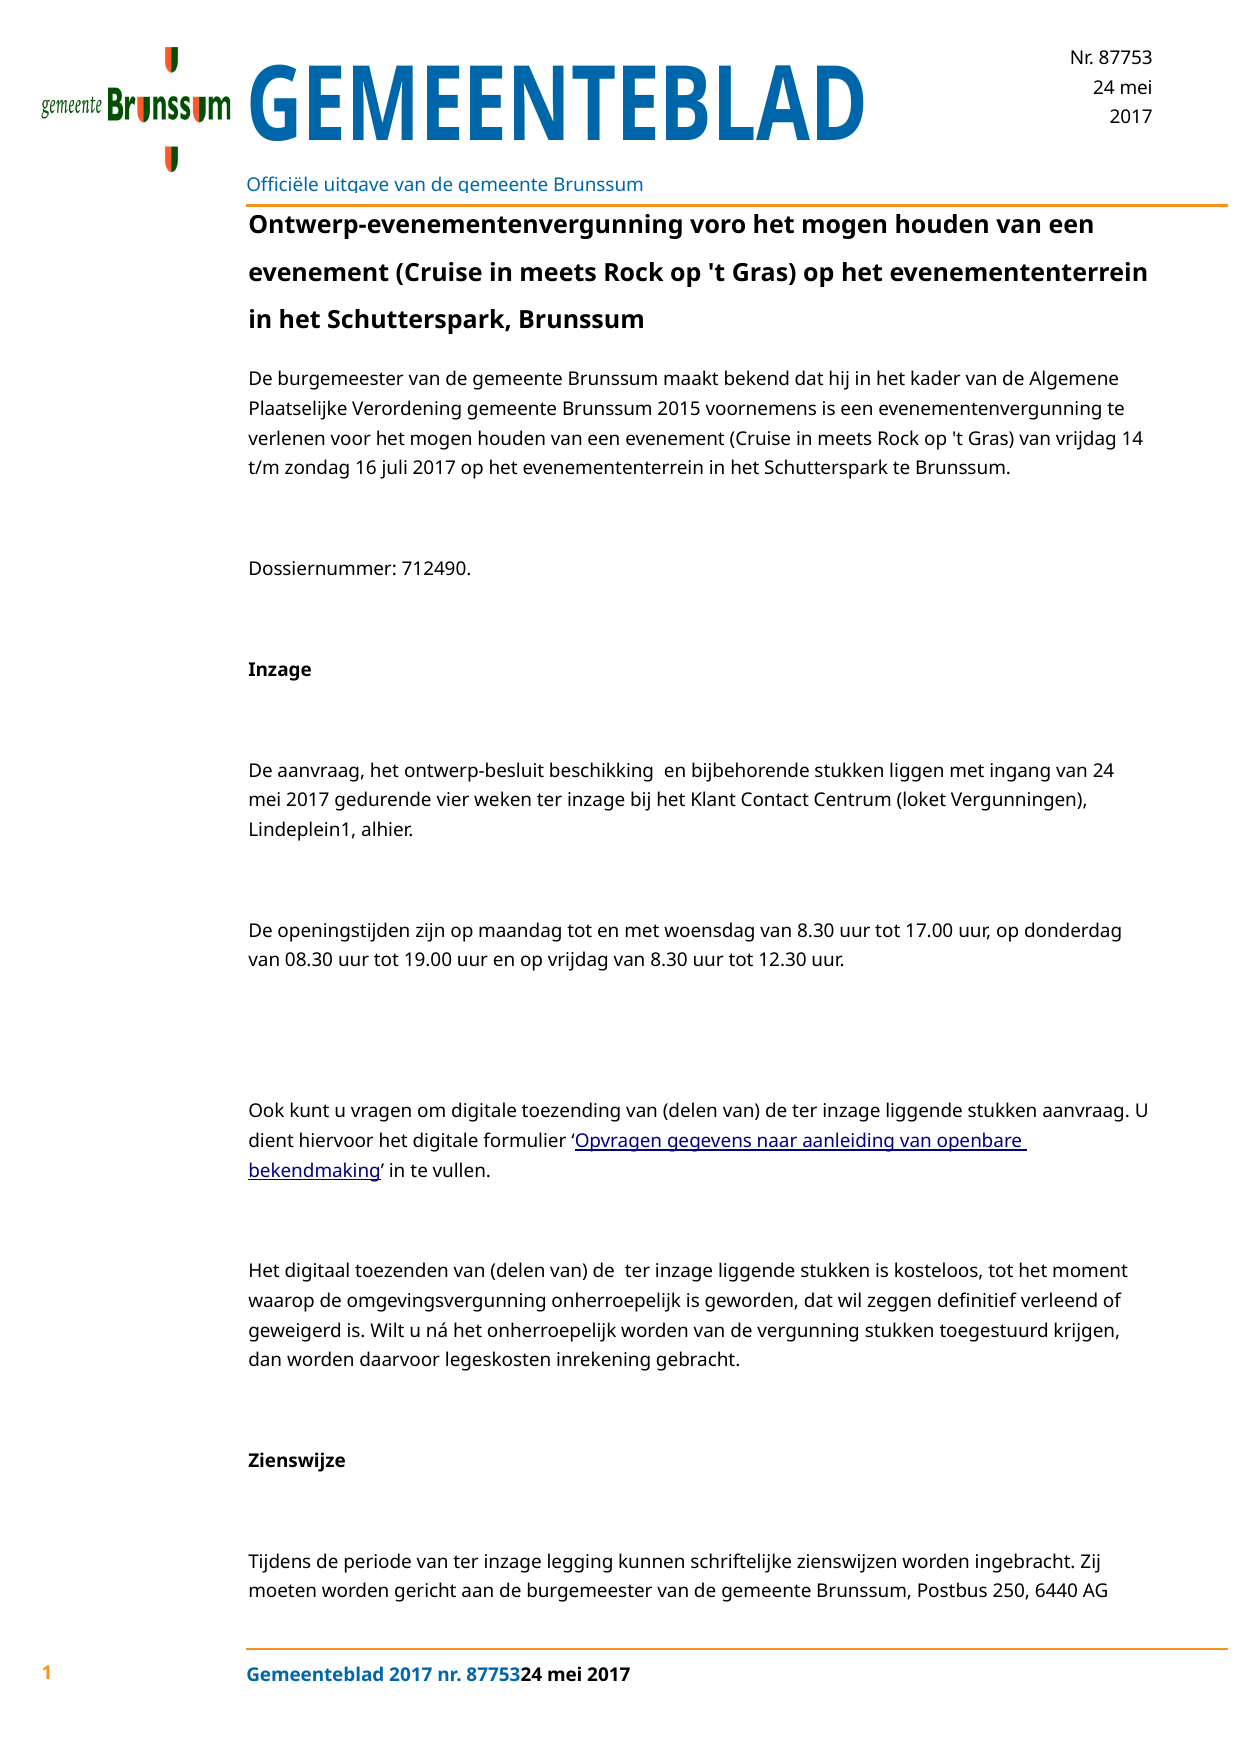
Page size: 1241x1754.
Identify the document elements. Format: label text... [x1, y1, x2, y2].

text Inzage [248, 656, 1152, 682]
text De openingstijden zijn op maandag tot en met woensdag van 8.30 uur tot 17.00 uur, op donderdag van 08.30 uur tot 19.00 uur en op vrijdag van 8.30 uur tot 12.30 uur. [248, 917, 1152, 972]
picture [41, 47, 231, 172]
text Ook kunt u vragen om digitale toezending van (delen van) de ter inzage liggende stukken aanvraag. U dient hiervoor het digitale formulier ‘Opvragen gegevens naar aanleiding van openbare bekendmaking’ in te vullen. [248, 1098, 1152, 1182]
text Dossiernummer: 712490. [248, 555, 1152, 581]
text Het digitaal toezenden van (delen van) de ter inzage liggende stukken is kosteloos, tot het moment waarop de omgevingsvergunning onherroepelijk is geworden, dat wil zeggen definitief verleend of geweigerd is. Wilt u ná het onherroepelijk worden van de vergunning stukken toegestuurd krijgen, dan worden daarvoor legeskosten inrekening gebracht. [248, 1258, 1152, 1372]
text De burgemeester van de gemeente Brunssum maakt bekend dat hij in het kader van de Algemene Plaatselijke Verordening gemeente Brunssum 2015 voornemens is een evenementenvergunning te verlenen voor het mogen houden van een evenement (Cruise in meets Rock op 't Gras) van vrijdag 14 t/m zondag 16 juli 2017 op het evenemententerrein in het Schutterspark te Brunssum. [248, 366, 1152, 480]
text Tijdens de periode van ter inzage legging kunnen schriftelijke zienswijzen worden ingebracht. Zij moeten worden gericht aan de burgemeester van de gemeente Brunssum, Postbus 250, 6440 AG [248, 1548, 1152, 1603]
text Zienswijze [248, 1447, 1152, 1473]
text De aanvraag, het ontwerp-besluit beschikking en bijbehorende stukken liggen met ingang van 24 mei 2017 gedurende vier weken ter inzage bij het Klant Contact Centrum (loket Vergunningen), Lindeplein1, alhier. [248, 757, 1152, 842]
text Ontwerp-evenementenvergunning voro het mogen houden van een evenement (Cruise in meets Rock op 't Gras) op het evenemententerrein in het Schutterspark, Brunssum [248, 207, 1152, 336]
